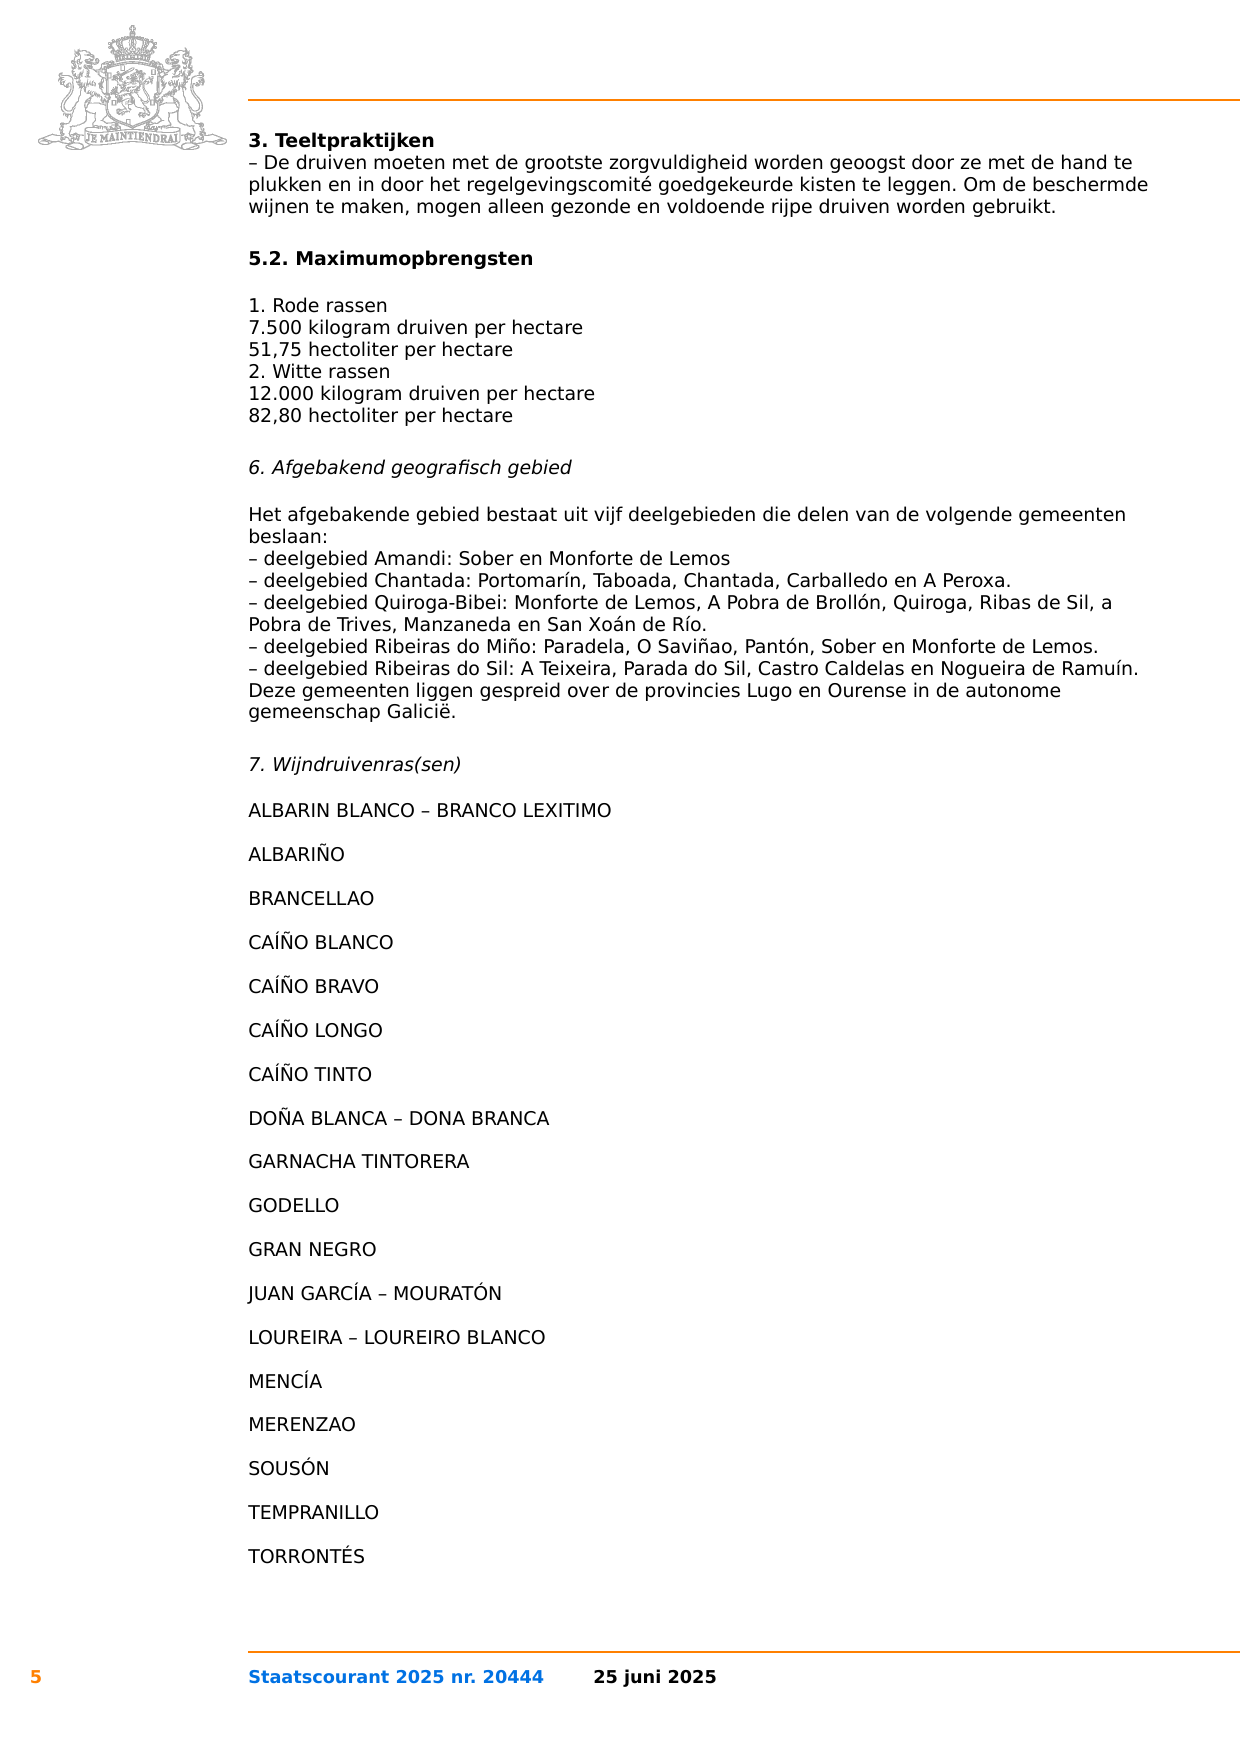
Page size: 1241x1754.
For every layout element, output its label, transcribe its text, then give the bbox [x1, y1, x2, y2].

text SOUSÓN [248, 1458, 1163, 1480]
text GRAN NEGRO [248, 1239, 1163, 1261]
text Het afgebakende gebied bestaat uit vijf deelgebieden die delen van de volgende gemeenten beslaan: [248, 504, 1163, 548]
text GODELLO [248, 1195, 1163, 1217]
text – deelgebied Amandi: Sober en Monforte de Lemos [248, 548, 1163, 569]
text JUAN GARCÍA – MOURATÓN [248, 1283, 1163, 1305]
text DOÑA BLANCA – DONA BRANCA [248, 1107, 1163, 1129]
text CAÍÑO LONGO [248, 1020, 1163, 1042]
text MERENZAO [248, 1414, 1163, 1436]
text CAÍÑO TINTO [248, 1063, 1163, 1086]
subtitle 7. Wijndruivenras(sen) [248, 753, 1163, 775]
subtitle 6. Afgebakend geografisch gebied [248, 457, 1163, 479]
text 1. Rode rassen [248, 295, 1163, 317]
text 2. Witte rassen [248, 361, 1163, 383]
text TORRONTÉS [248, 1546, 1163, 1568]
text GARNACHA TINTORERA [248, 1151, 1163, 1173]
picture [38, 25, 227, 150]
text 82,80 hectoliter per hectare [248, 405, 1163, 427]
text Deze gemeenten liggen gespreid over de provincies Lugo en Ourense in de autonome gemeenschap Galicië. [248, 679, 1163, 723]
subtitle 5.2. Maximumopbrengsten [248, 248, 1163, 270]
text – deelgebied Ribeiras do Miño: Paradela, O Saviñao, Pantón, Sober en Monforte de Lemos. [248, 636, 1163, 657]
text – deelgebied Quiroga-Bibei: Monforte de Lemos, A Pobra de Brollón, Quiroga, Ribas de Sil, a Pobra de Trives, Manzaneda en San Xoán de Río. [248, 592, 1163, 636]
text – deelgebied Ribeiras do Sil: A Teixeira, Parada do Sil, Castro Caldelas en Nogueira de Ramuín. [248, 657, 1163, 679]
text ALBARIÑO [248, 844, 1163, 866]
text CAÍÑO BRAVO [248, 976, 1163, 998]
text TEMPRANILLO [248, 1502, 1163, 1524]
text ALBARIN BLANCO – BRANCO LEXITIMO [248, 800, 1163, 822]
subtitle 3. Teeltpraktijken [248, 130, 1163, 152]
text – De druiven moeten met de grootste zorgvuldigheid worden geoogst door ze met de hand te plukken en in door het regelgevingscomité goedgekeurde kisten te leggen. Om de beschermde wijnen te maken, mogen alleen gezonde en voldoende rijpe druiven worden gebruikt. [248, 152, 1163, 218]
text BRANCELLAO [248, 888, 1163, 910]
text LOUREIRA – LOUREIRO BLANCO [248, 1327, 1163, 1349]
text – deelgebied Chantada: Portomarín, Taboada, Chantada, Carballedo en A Peroxa. [248, 569, 1163, 592]
text 51,75 hectoliter per hectare [248, 339, 1163, 361]
text CAÍÑO BLANCO [248, 932, 1163, 954]
text 7.500 kilogram druiven per hectare [248, 317, 1163, 339]
text 12.000 kilogram druiven per hectare [248, 383, 1163, 405]
text MENCÍA [248, 1371, 1163, 1392]
